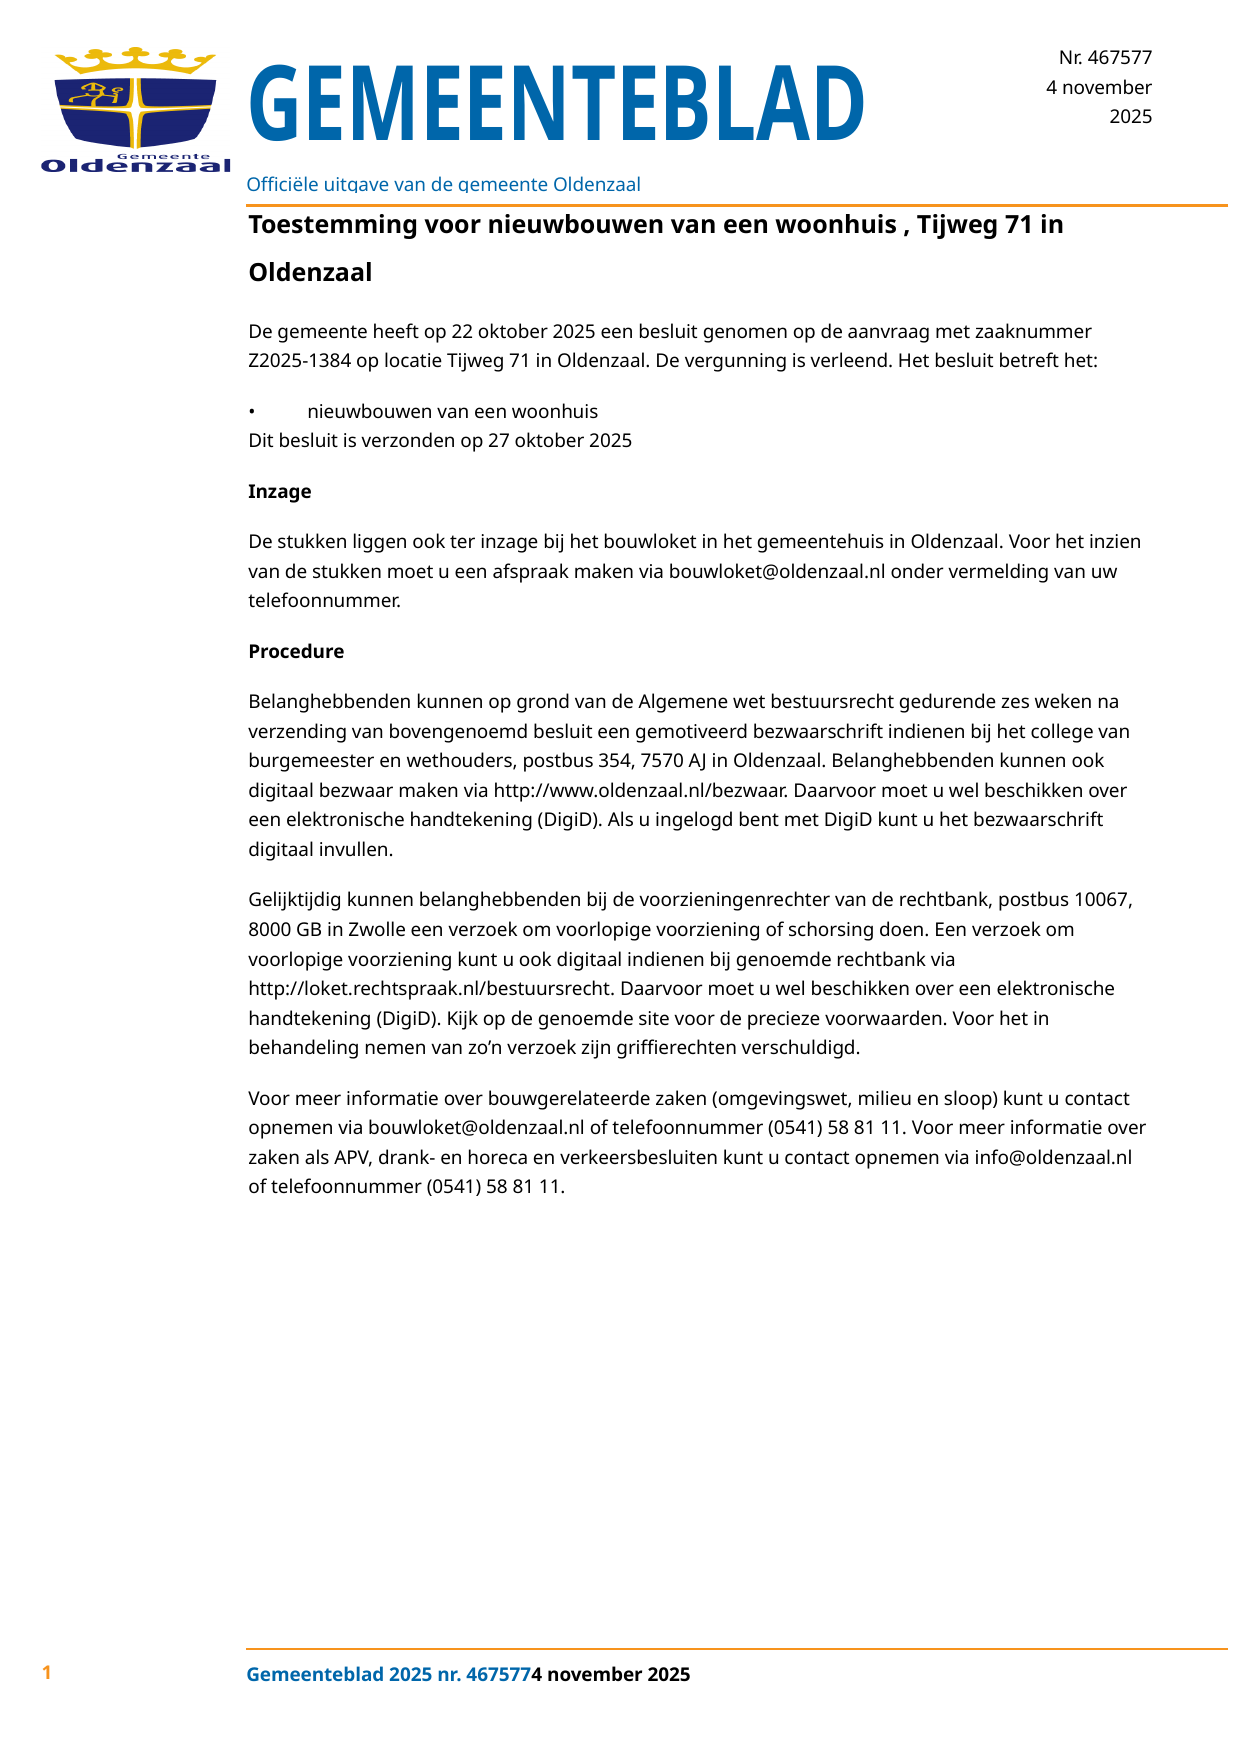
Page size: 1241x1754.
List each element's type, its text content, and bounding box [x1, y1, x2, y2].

text Inzage [248, 478, 1152, 504]
text Gelijktijdig kunnen belanghebbenden bij de voorzieningenrechter van de rechtbank, postbus 10067, 8000 GB in Zwolle een verzoek om voorlopige voorziening of schorsing doen. Een verzoek om voorlopige voorziening kunt u ook digitaal indienen bij genoemde rechtbank via http://loket.rechtspraak.nl/bestuursrecht. Daarvoor moet u wel beschikken over een elektronische handtekening (DigiD). Kijk op de genoemde site voor de precieze voorwaarden. Voor het in behandeling nemen van zo’n verzoek zijn griffierechten verschuldigd. [248, 887, 1152, 1060]
list nieuwbouwen van een woonhuis [248, 398, 1152, 424]
text Procedure [248, 638, 1152, 664]
text De gemeente heeft op 22 oktober 2025 een besluit genomen op de aanvraag met zaaknummer Z2025-1384 op locatie Tijweg 71 in Oldenzaal. De vergunning is verleend. Het besluit betreft het: [248, 318, 1152, 373]
text De stukken liggen ook ter inzage bij het bouwloket in het gemeentehuis in Oldenzaal. Voor het inzien van de stukken moet u een afspraak maken via bouwloket@oldenzaal.nl onder vermelding van uw telefoonnummer. [248, 528, 1152, 613]
text Belanghebbenden kunnen op grond van de Algemene wet bestuursrecht gedurende zes weken na verzending van bovengenoemd besluit een gemotiveerd bezwaarschrift indienen bij het college van burgemeester en wethouders, postbus 354, 7570 AJ in Oldenzaal. Belanghebbenden kunnen ook digitaal bezwaar maken via http://www.oldenzaal.nl/bezwaar. Daarvoor moet u wel beschikken over een elektronische handtekening (DigiD). Als u ingelogd bent met DigiD kunt u het bezwaarschrift digitaal invullen. [248, 688, 1152, 862]
text Toestemming voor nieuwbouwen van een woonhuis , Tijweg 71 in Oldenzaal [248, 207, 1152, 288]
picture [41, 47, 231, 172]
text Voor meer informatie over bouwgerelateerde zaken (omgevingswet, milieu en sloop) kunt u contact opnemen via bouwloket@oldenzaal.nl of telefoonnummer (0541) 58 81 11. Voor meer informatie over zaken als APV, drank- en horeca en verkeersbesluiten kunt u contact opnemen via info@oldenzaal.nl of telefoonnummer (0541) 58 81 11. [248, 1085, 1152, 1199]
text Dit besluit is verzonden op 27 oktober 2025 [248, 427, 1152, 453]
